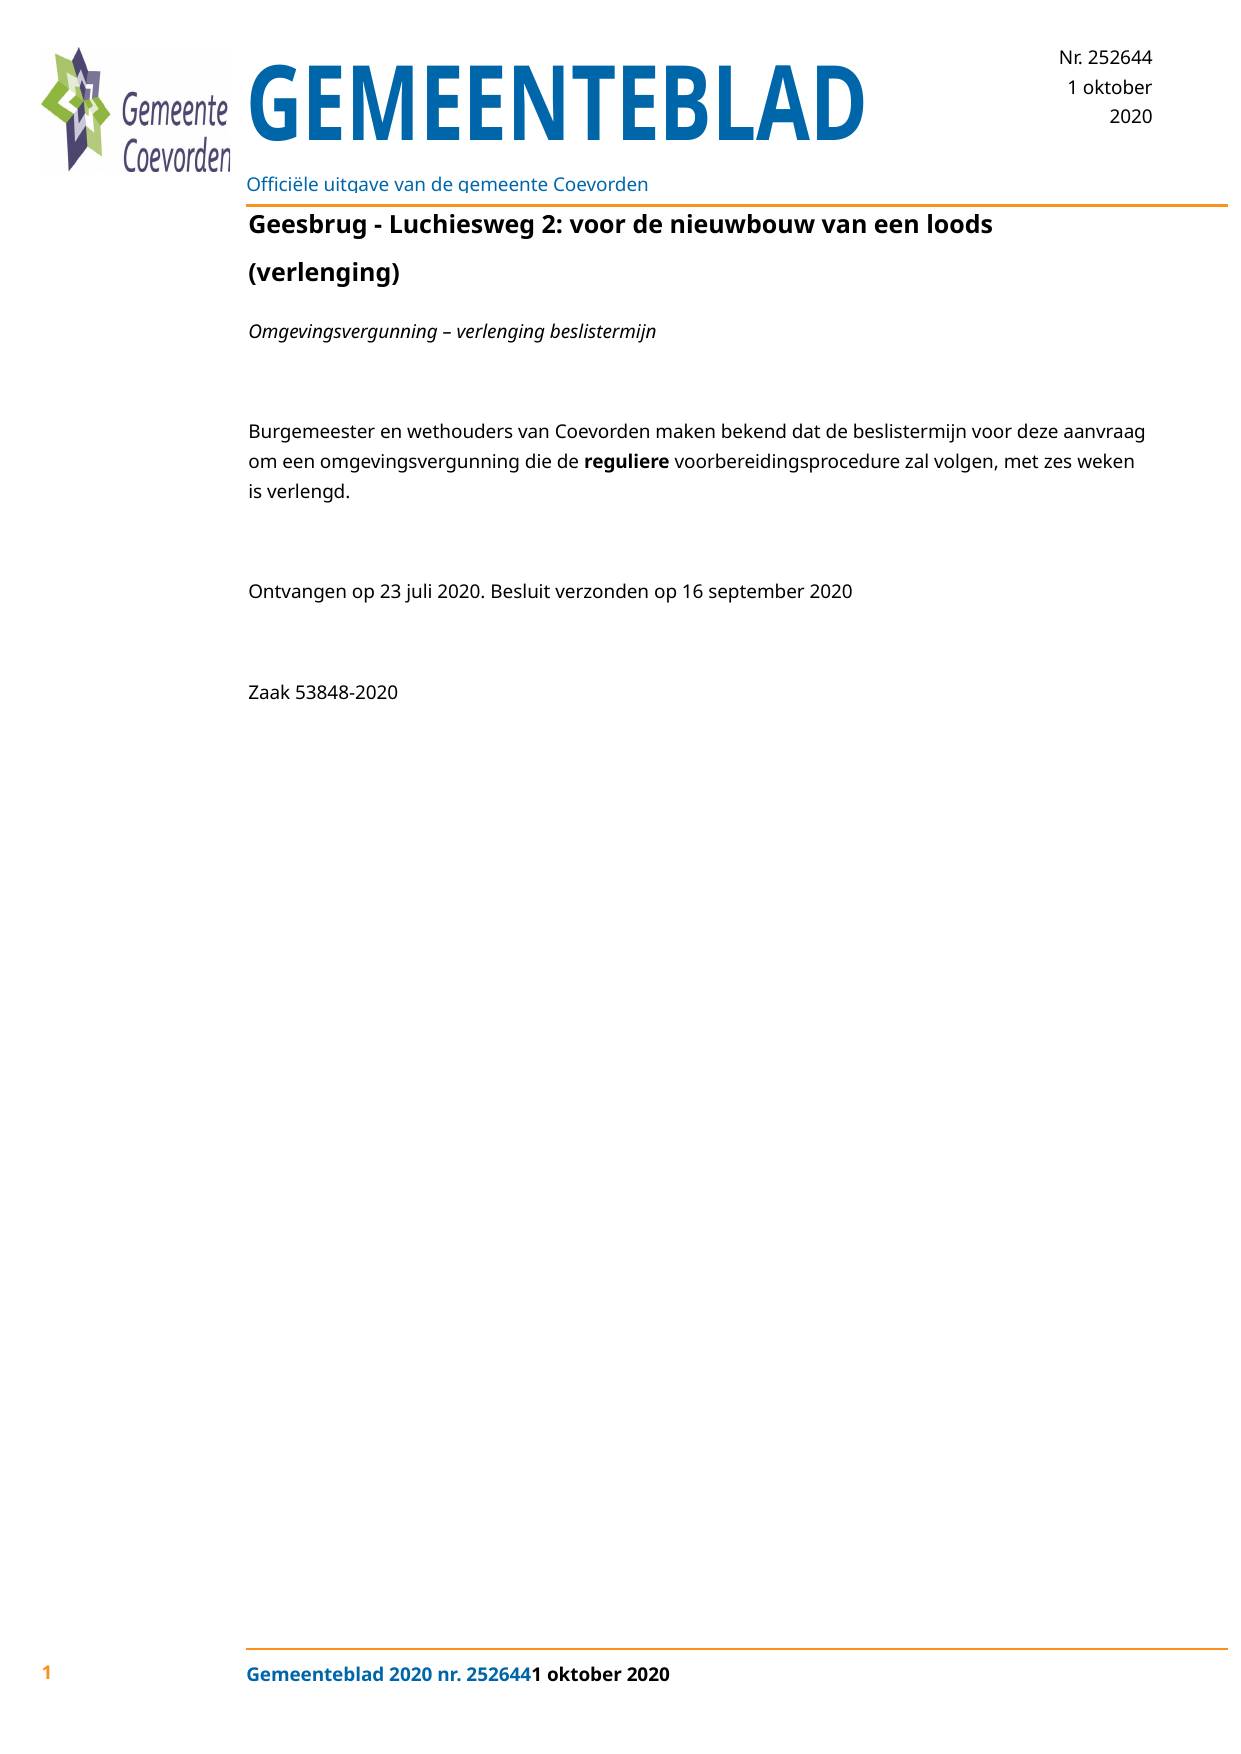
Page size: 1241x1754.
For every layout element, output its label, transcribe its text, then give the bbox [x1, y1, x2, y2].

text Zaak 53848-2020 [248, 679, 1152, 705]
text Omgevingsvergunning – verlenging beslistermijn [248, 318, 1152, 344]
text Geesbrug - Luchiesweg 2: voor de nieuwbouw van een loods (verlenging) [248, 207, 1152, 288]
picture [41, 47, 231, 172]
text Ontvangen op 23 juli 2020. Besluit verzonden op 16 september 2020 [248, 579, 1152, 604]
text Burgemeester en wethouders van Coevorden maken bekend dat de beslistermijn voor deze aanvraag om een omgevingsvergunning die de reguliere voorbereidingsprocedure zal volgen, met zes weken is verlengd. [248, 419, 1152, 504]
